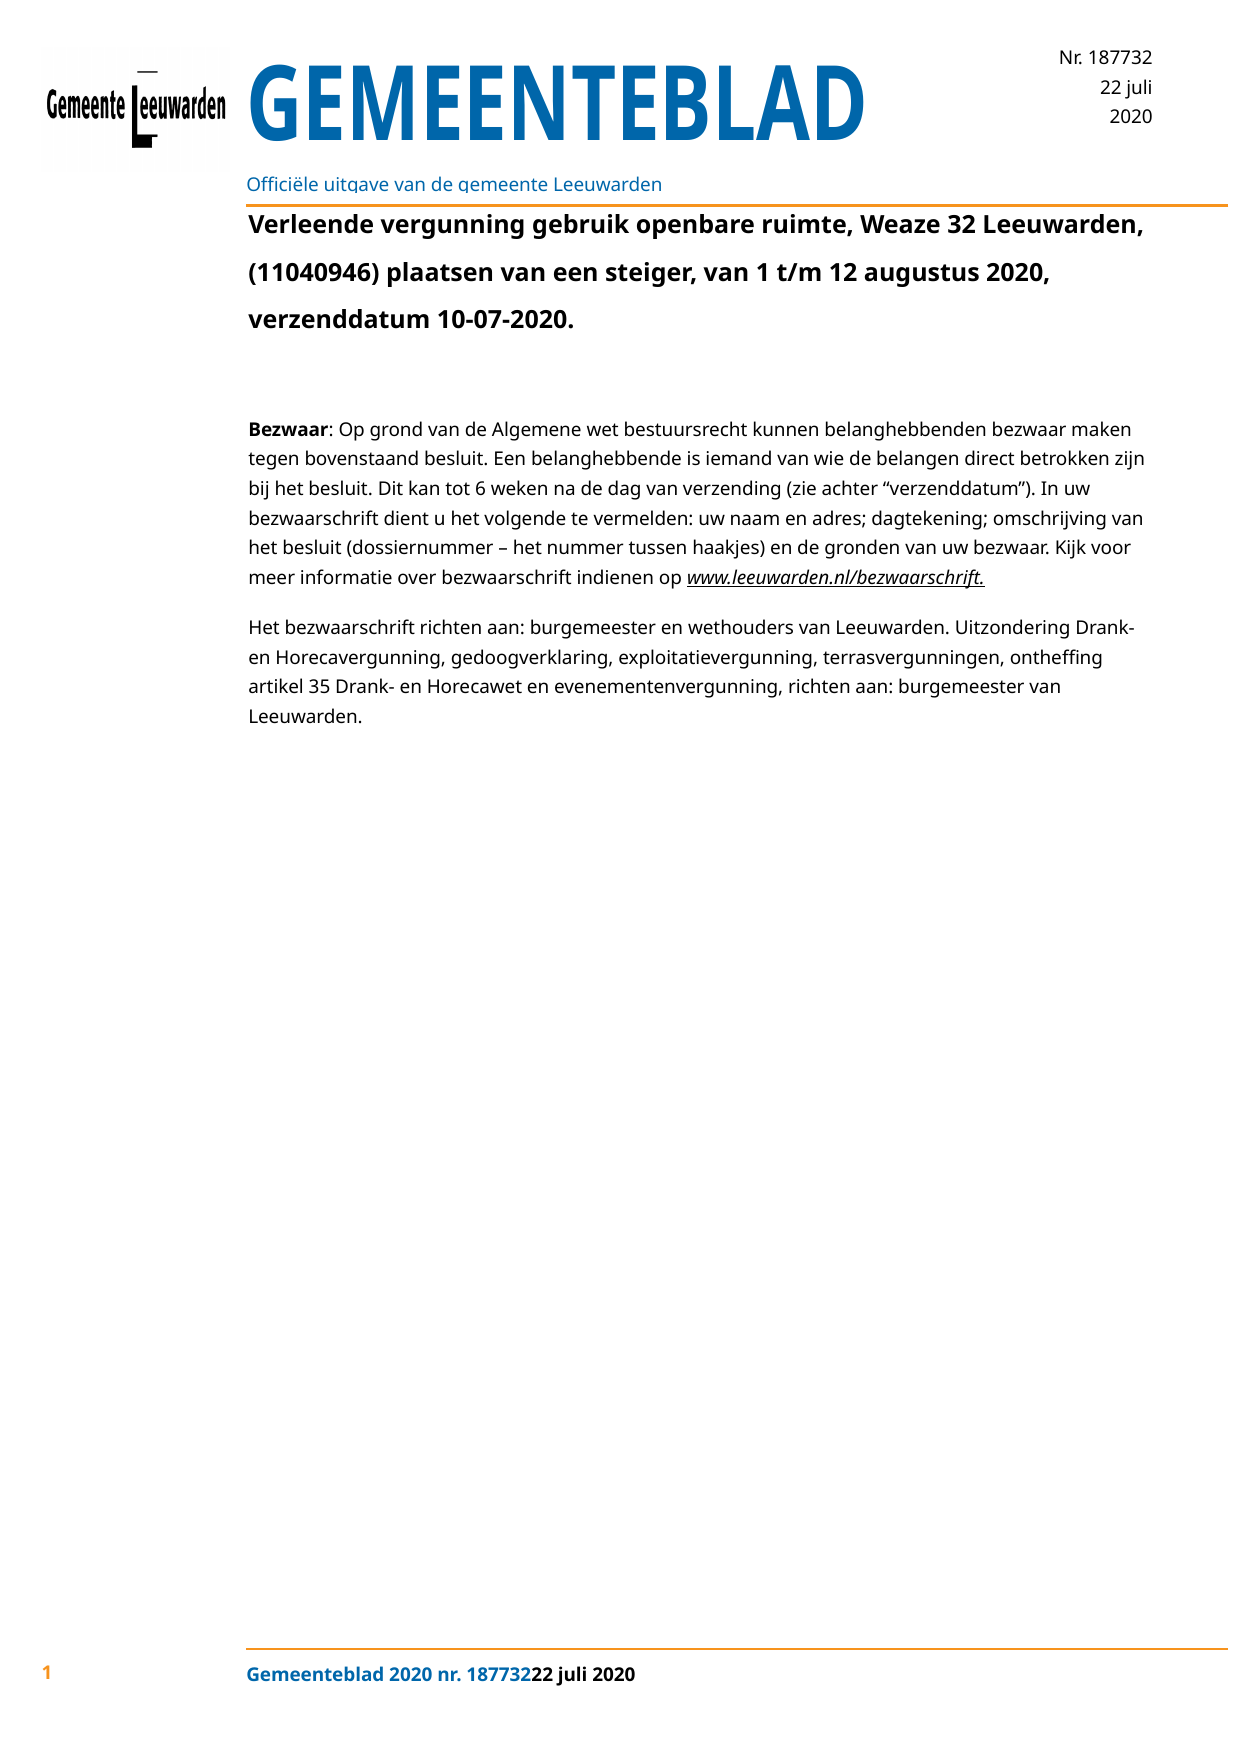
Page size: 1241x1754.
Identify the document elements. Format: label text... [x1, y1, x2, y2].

text Het bezwaarschrift richten aan: burgemeester en wethouders van Leeuwarden. Uitzondering Drank- en Horecavergunning, gedoogverklaring, exploitatievergunning, terrasvergunningen, ontheffing artikel 35 Drank- en Horecawet en evenementenvergunning, richten aan: burgemeester van Leeuwarden. [248, 614, 1152, 729]
text Verleende vergunning gebruik openbare ruimte, Weaze 32 Leeuwarden, (11040946) plaatsen van een steiger, van 1 t/m 12 augustus 2020, verzenddatum 10-07-2020. [248, 207, 1152, 336]
picture [41, 47, 231, 172]
text Bezwaar: Op grond van de Algemene wet bestuursrecht kunnen belanghebbenden bezwaar maken tegen bovenstaand besluit. Een belanghebbende is iemand van wie de belangen direct betrokken zijn bij het besluit. Dit kan tot 6 weken na de dag van verzending (zie achter “verzenddatum”). In uw bezwaarschrift dient u het volgende te vermelden: uw naam en adres; dagtekening; omschrijving van het besluit (dossiernummer – het nummer tussen haakjes) en de gronden van uw bezwaar. Kijk voor meer informatie over bezwaarschrift indienen op www.leeuwarden.nl/bezwaarschrift. [248, 416, 1152, 589]
